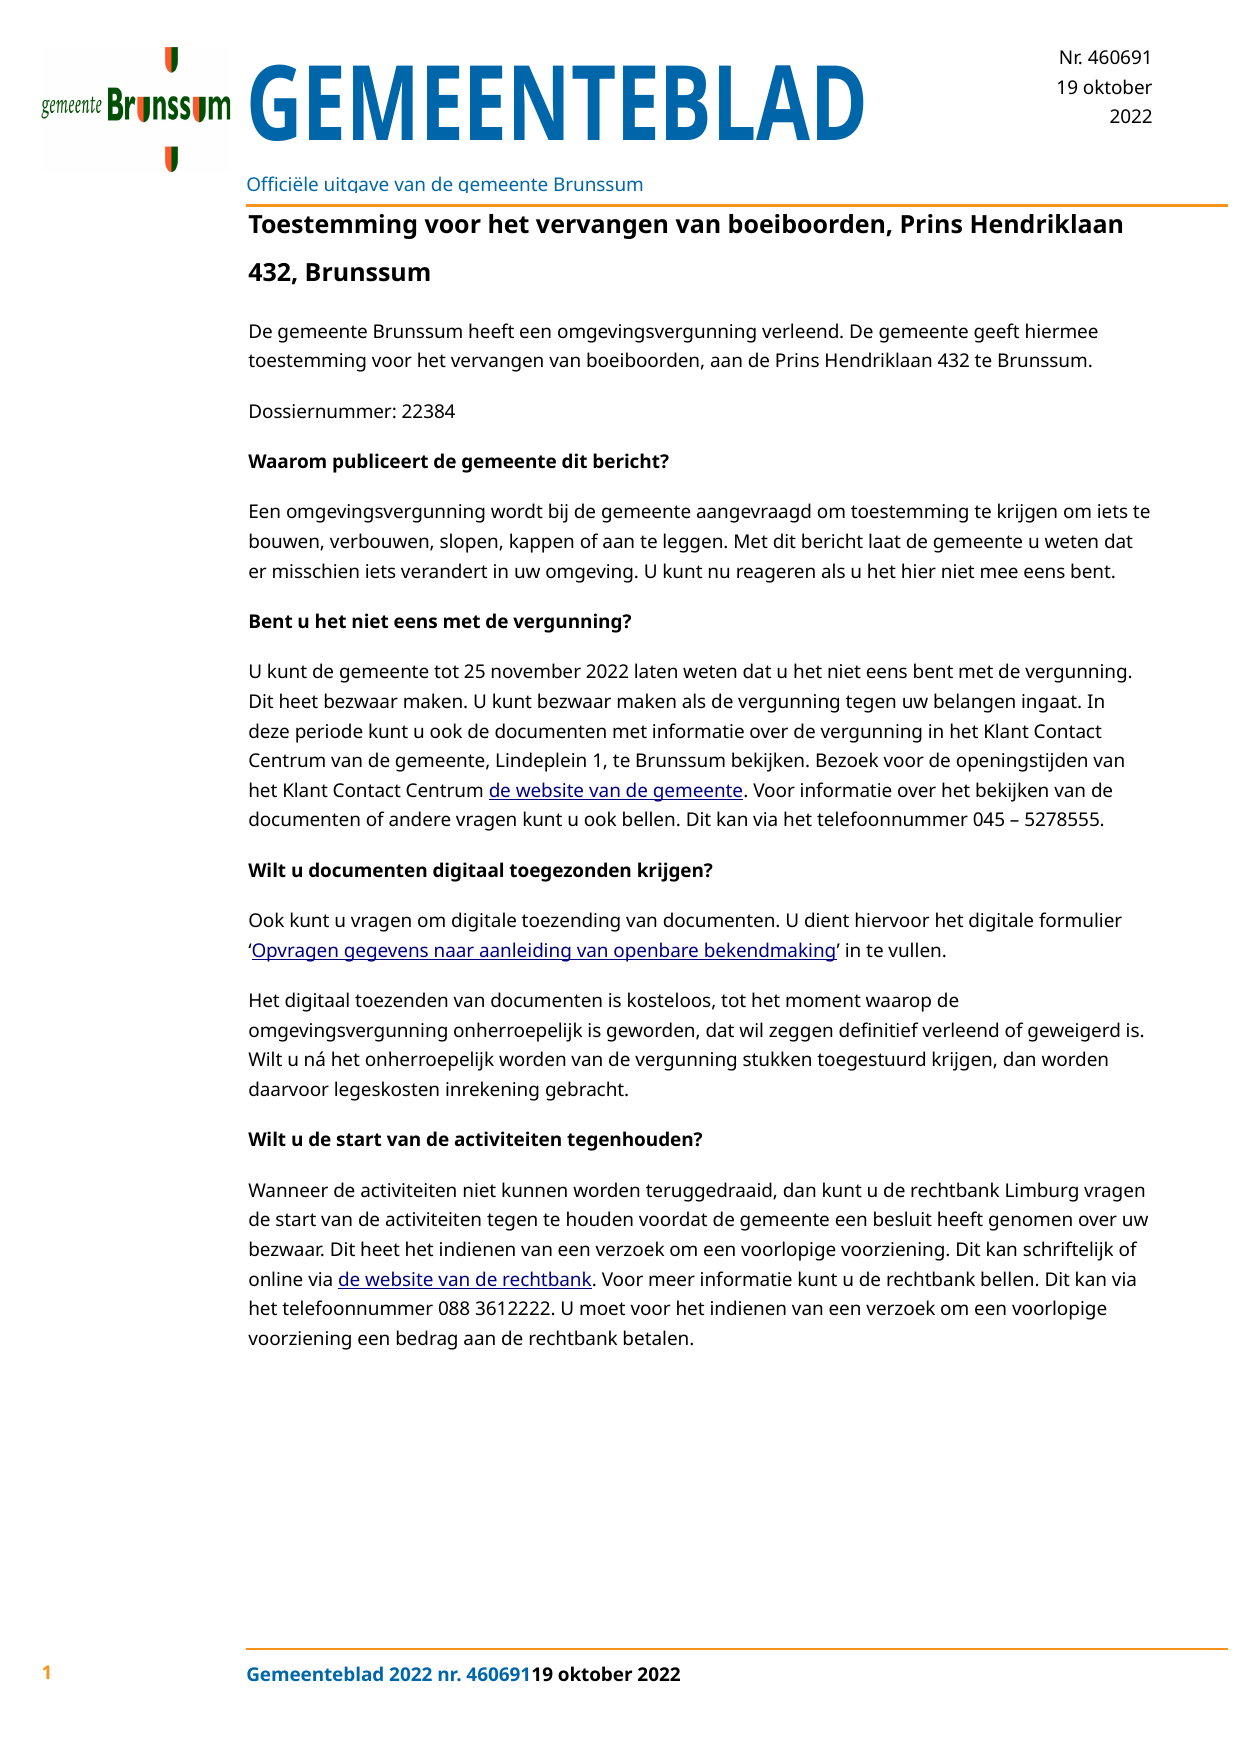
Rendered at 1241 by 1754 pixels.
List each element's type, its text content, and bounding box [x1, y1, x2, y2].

text Waarom publiceert de gemeente dit bericht? [248, 448, 1152, 474]
picture [41, 47, 231, 172]
text Ook kunt u vragen om digitale toezending van documenten. U dient hiervoor het digitale formulier ‘Opvragen gegevens naar aanleiding van openbare bekendmaking’ in te vullen. [248, 907, 1152, 963]
text Een omgevingsvergunning wordt bij de gemeente aangevraagd om toestemming te krijgen om iets te bouwen, verbouwen, slopen, kappen of aan te leggen. Met dit bericht laat de gemeente u weten dat er misschien iets verandert in uw omgeving. U kunt nu reageren als u het hier niet mee eens bent. [248, 499, 1152, 584]
text Wilt u documenten digitaal toegezonden krijgen? [248, 857, 1152, 883]
text Toestemming voor het vervangen van boeiboorden, Prins Hendriklaan 432, Brunssum [248, 207, 1152, 288]
text U kunt de gemeente tot 25 november 2022 laten weten dat u het niet eens bent met de vergunning. Dit heet bezwaar maken. U kunt bezwaar maken als de vergunning tegen uw belangen ingaat. In deze periode kunt u ook de documenten met informatie over de vergunning in het Klant Contact Centrum van de gemeente, Lindeplein 1, te Brunssum bekijken. Bezoek voor de openingstijden van het Klant Contact Centrum de website van de gemeente. Voor informatie over het bekijken van de documenten of andere vragen kunt u ook bellen. Dit kan via het telefoonnummer 045 – 5278555. [248, 659, 1152, 832]
text Bent u het niet eens met de vergunning? [248, 608, 1152, 634]
text Dossiernummer: 22384 [248, 398, 1152, 424]
text Wilt u de start van de activiteiten tegenhouden? [248, 1127, 1152, 1152]
text Het digitaal toezenden van documenten is kosteloos, tot het moment waarop de omgevingsvergunning onherroepelijk is geworden, dat wil zeggen definitief verleend of geweigerd is. Wilt u ná het onherroepelijk worden van de vergunning stukken toegestuurd krijgen, dan worden daarvoor legeskosten inrekening gebracht. [248, 987, 1152, 1102]
text De gemeente Brunssum heeft een omgevingsvergunning verleend. De gemeente geeft hiermee toestemming voor het vervangen van boeiboorden, aan de Prins Hendriklaan 432 te Brunssum. [248, 318, 1152, 373]
text Wanneer de activiteiten niet kunnen worden teruggedraaid, dan kunt u de rechtbank Limburg vragen de start van de activiteiten tegen te houden voordat de gemeente een besluit heeft genomen over uw bezwaar. Dit heet het indienen van een verzoek om een voorlopige voorziening. Dit kan schriftelijk of online via de website van de rechtbank. Voor meer informatie kunt u de rechtbank bellen. Dit kan via het telefoonnummer 088 3612222. U moet voor het indienen van een verzoek om een voorlopige voorziening een bedrag aan de rechtbank betalen. [248, 1177, 1152, 1351]
